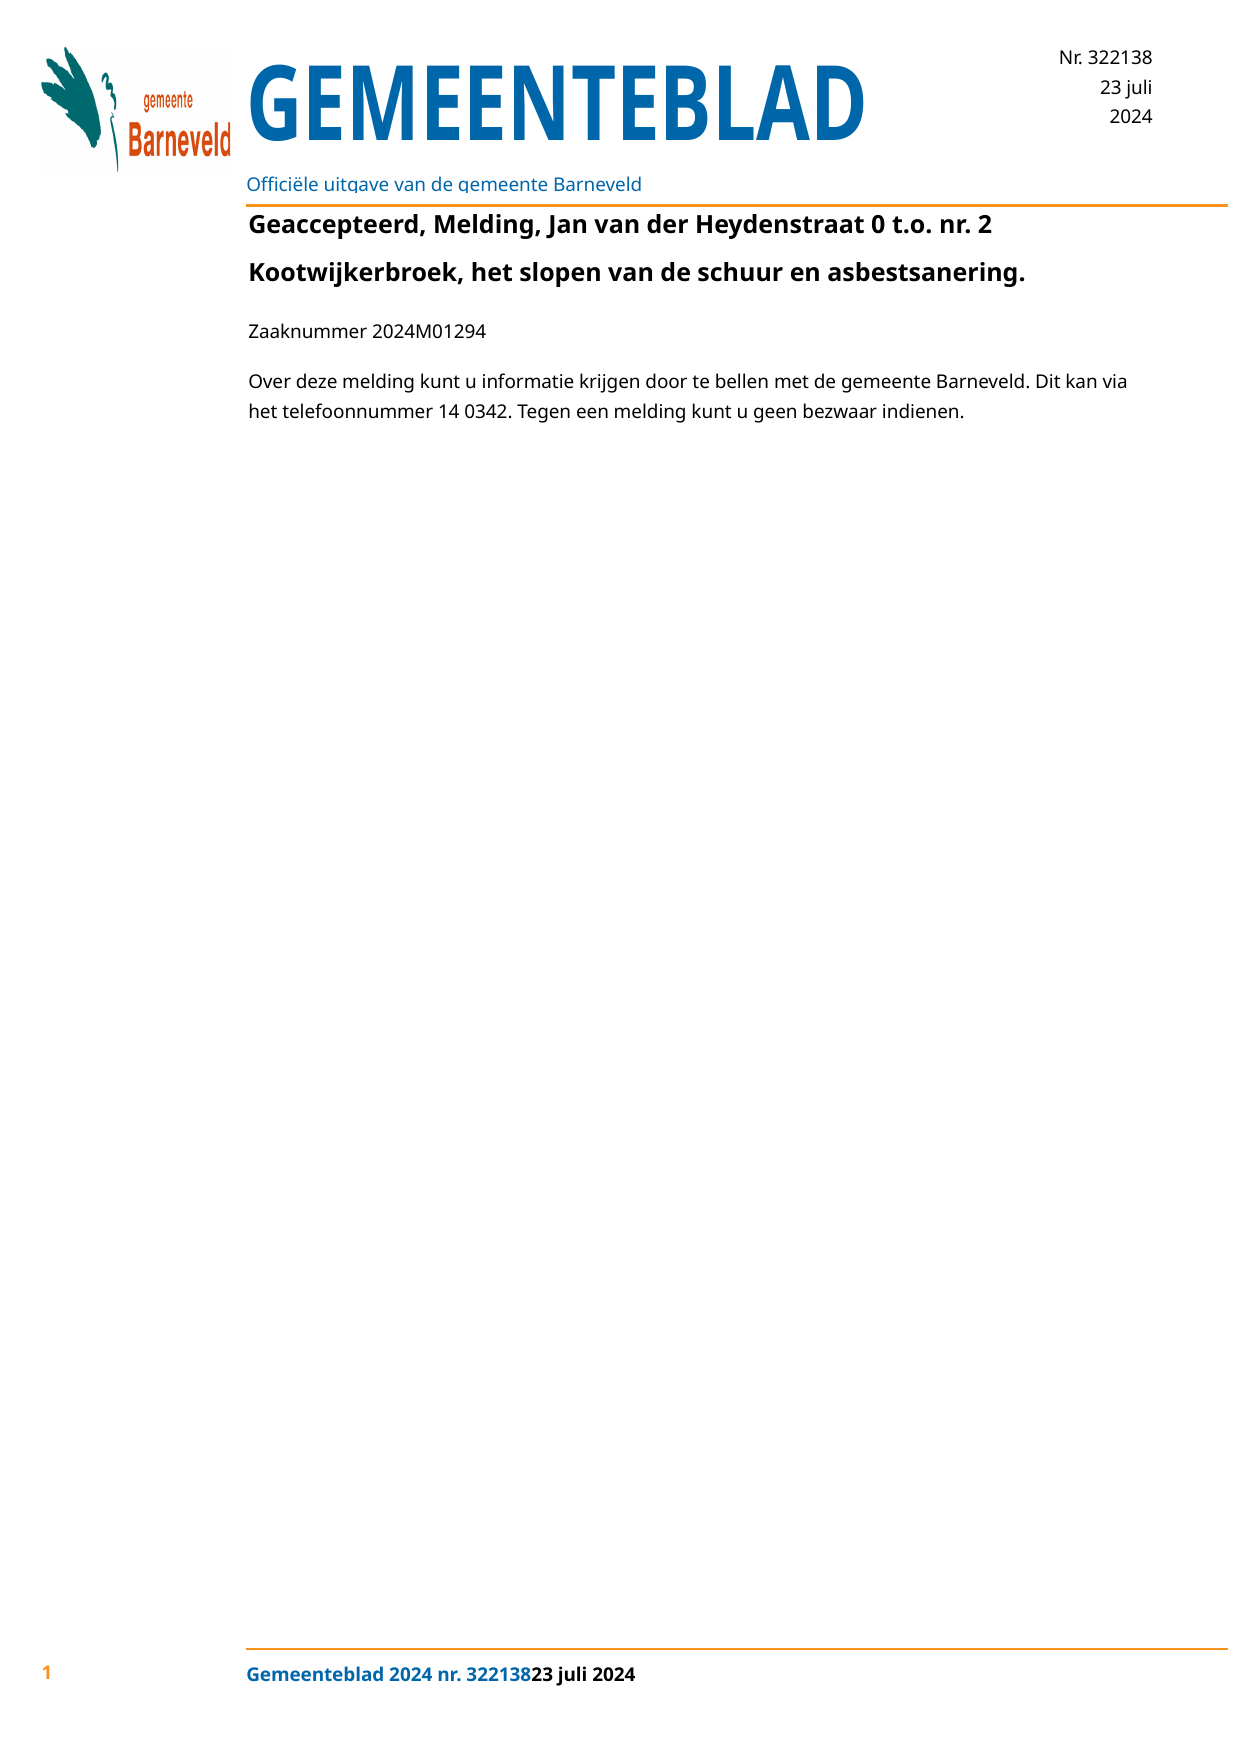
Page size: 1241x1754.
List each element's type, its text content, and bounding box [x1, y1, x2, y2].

picture [41, 47, 231, 172]
text Zaaknummer 2024M01294 [248, 318, 1152, 344]
text Geaccepteerd, Melding, Jan van der Heydenstraat 0 t.o. nr. 2 Kootwijkerbroek, het slopen van de schuur en asbestsanering. [248, 207, 1152, 288]
text Over deze melding kunt u informatie krijgen door te bellen met de gemeente Barneveld. Dit kan via het telefoonnummer 14 0342. Tegen een melding kunt u geen bezwaar indienen. [248, 368, 1152, 424]
